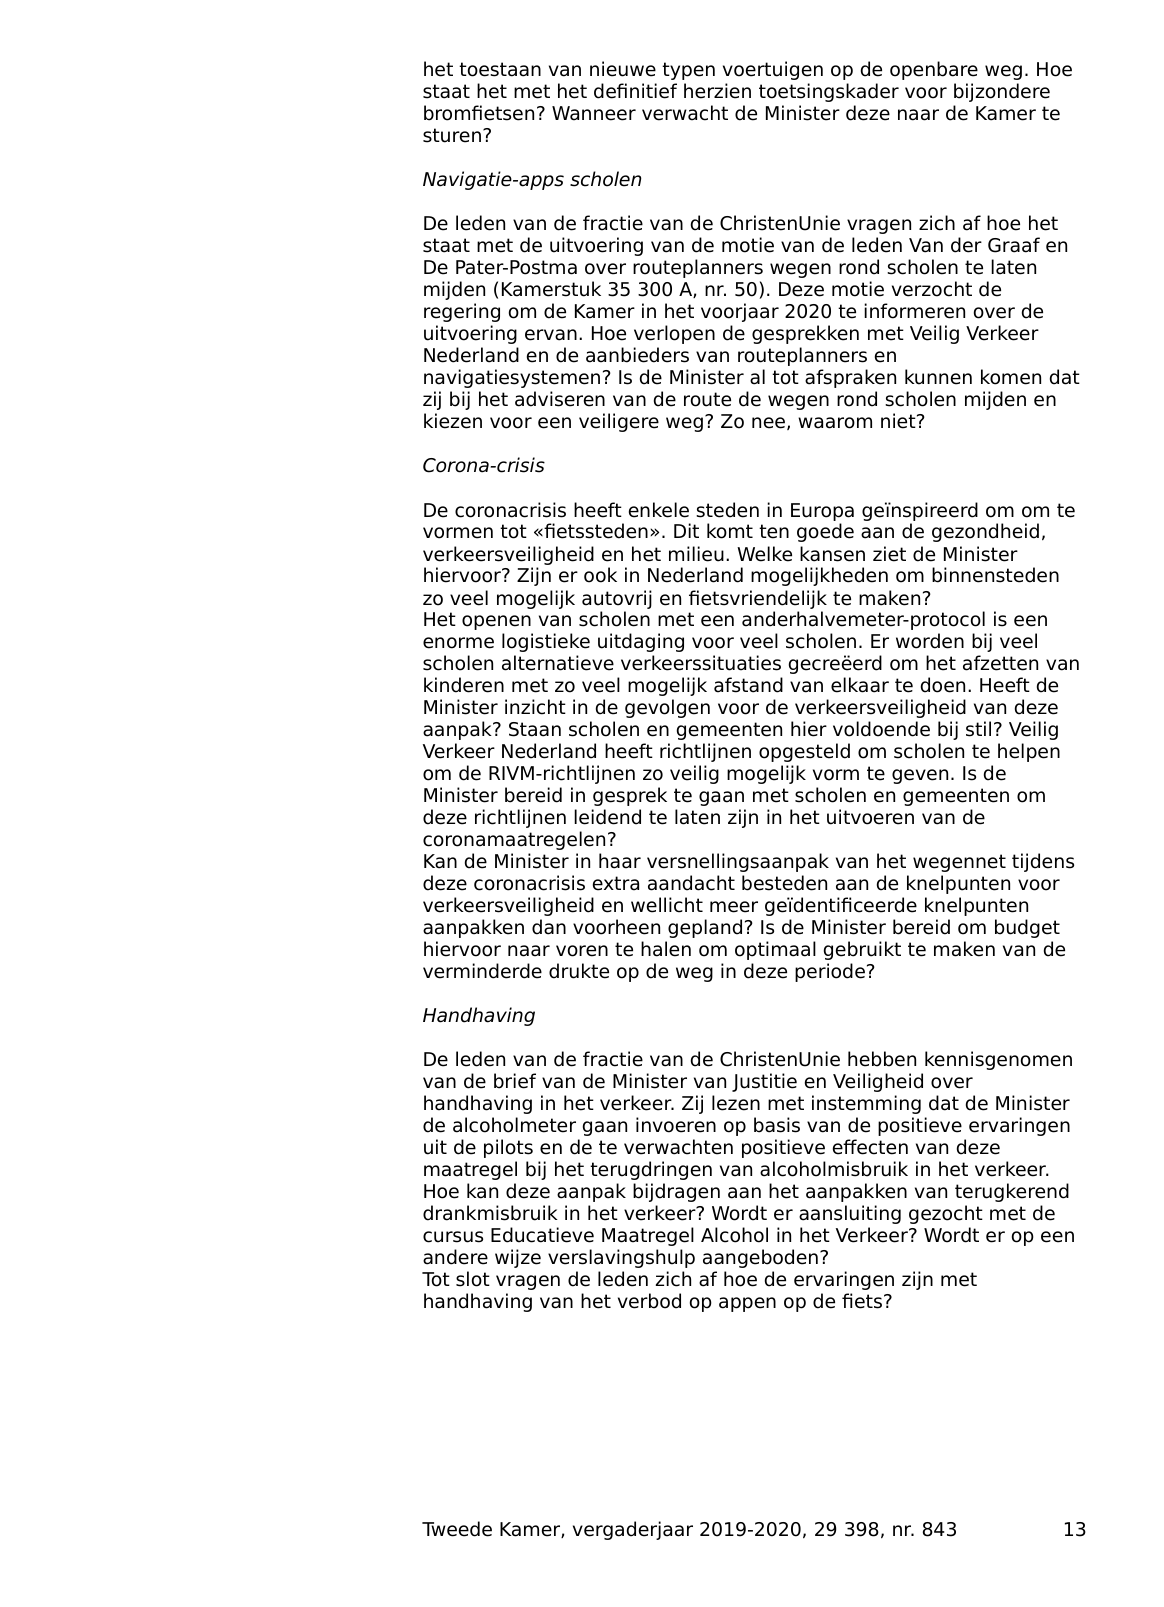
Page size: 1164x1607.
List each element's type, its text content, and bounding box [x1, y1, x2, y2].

subtitle Corona-crisis [422, 455, 1087, 477]
subtitle Navigatie-apps scholen [422, 169, 1087, 191]
subtitle Handhaving [422, 1005, 1087, 1027]
text Het openen van scholen met een anderhalvemeter-protocol is een enorme logistieke uitdaging voor veel scholen. Er worden bij veel scholen alternatieve verkeerssituaties gecreëerd om het afzetten van kinderen met zo veel mogelijk afstand van elkaar te doen. Heeft de Minister inzicht in de gevolgen voor de verkeersveiligheid van deze aanpak? Staan scholen en gemeenten hier voldoende bij stil? Veilig Verkeer Nederland heeft richtlijnen opgesteld om scholen te helpen om de RIVM-richtlijnen zo veilig mogelijk vorm te geven. Is de Minister bereid in gesprek te gaan met scholen en gemeenten om deze richtlijnen leidend te laten zijn in het uitvoeren van de coronamaatregelen? [422, 609, 1087, 851]
text De leden van de fractie van de ChristenUnie vragen zich af hoe het staat met de uitvoering van de motie van de leden Van der Graaf en De Pater-Postma over routeplanners wegen rond scholen te laten mijden (Kamerstuk 35 300 A, nr. 50). Deze motie verzocht de regering om de Kamer in het voorjaar 2020 te informeren over de uitvoering ervan. Hoe verlopen de gesprekken met Veilig Verkeer Nederland en de aanbieders van routeplanners en navigatiesystemen? Is de Minister al tot afspraken kunnen komen dat zij bij het adviseren van de route de wegen rond scholen mijden en kiezen voor een veiligere weg? Zo nee, waarom niet? [422, 213, 1087, 433]
text De coronacrisis heeft enkele steden in Europa geïnspireerd om om te vormen tot «fietssteden». Dit komt ten goede aan de gezondheid, verkeersveiligheid en het milieu. Welke kansen ziet de Minister hiervoor? Zijn er ook in Nederland mogelijkheden om binnensteden zo veel mogelijk autovrij en fietsvriendelijk te maken? [422, 499, 1087, 609]
text het toestaan van nieuwe typen voertuigen op de openbare weg. Hoe staat het met het definitief herzien toetsingskader voor bijzondere bromfietsen? Wanneer verwacht de Minister deze naar de Kamer te sturen? [422, 59, 1087, 147]
text Kan de Minister in haar versnellingsaanpak van het wegennet tijdens deze coronacrisis extra aandacht besteden aan de knelpunten voor verkeersveiligheid en wellicht meer geïdentificeerde knelpunten aanpakken dan voorheen gepland? Is de Minister bereid om budget hiervoor naar voren te halen om optimaal gebruikt te maken van de verminderde drukte op de weg in deze periode? [422, 851, 1087, 983]
text Tot slot vragen de leden zich af hoe de ervaringen zijn met handhaving van het verbod op appen op de fiets? [422, 1269, 1087, 1313]
text De leden van de fractie van de ChristenUnie hebben kennisgenomen van de brief van de Minister van Justitie en Veiligheid over handhaving in het verkeer. Zij lezen met instemming dat de Minister de alcoholmeter gaan invoeren op basis van de positieve ervaringen uit de pilots en de te verwachten positieve effecten van deze maatregel bij het terugdringen van alcoholmisbruik in het verkeer. Hoe kan deze aanpak bijdragen aan het aanpakken van terugkerend drankmisbruik in het verkeer? Wordt er aansluiting gezocht met de cursus Educatieve Maatregel Alcohol in het Verkeer? Wordt er op een andere wijze verslavingshulp aangeboden? [422, 1049, 1087, 1269]
